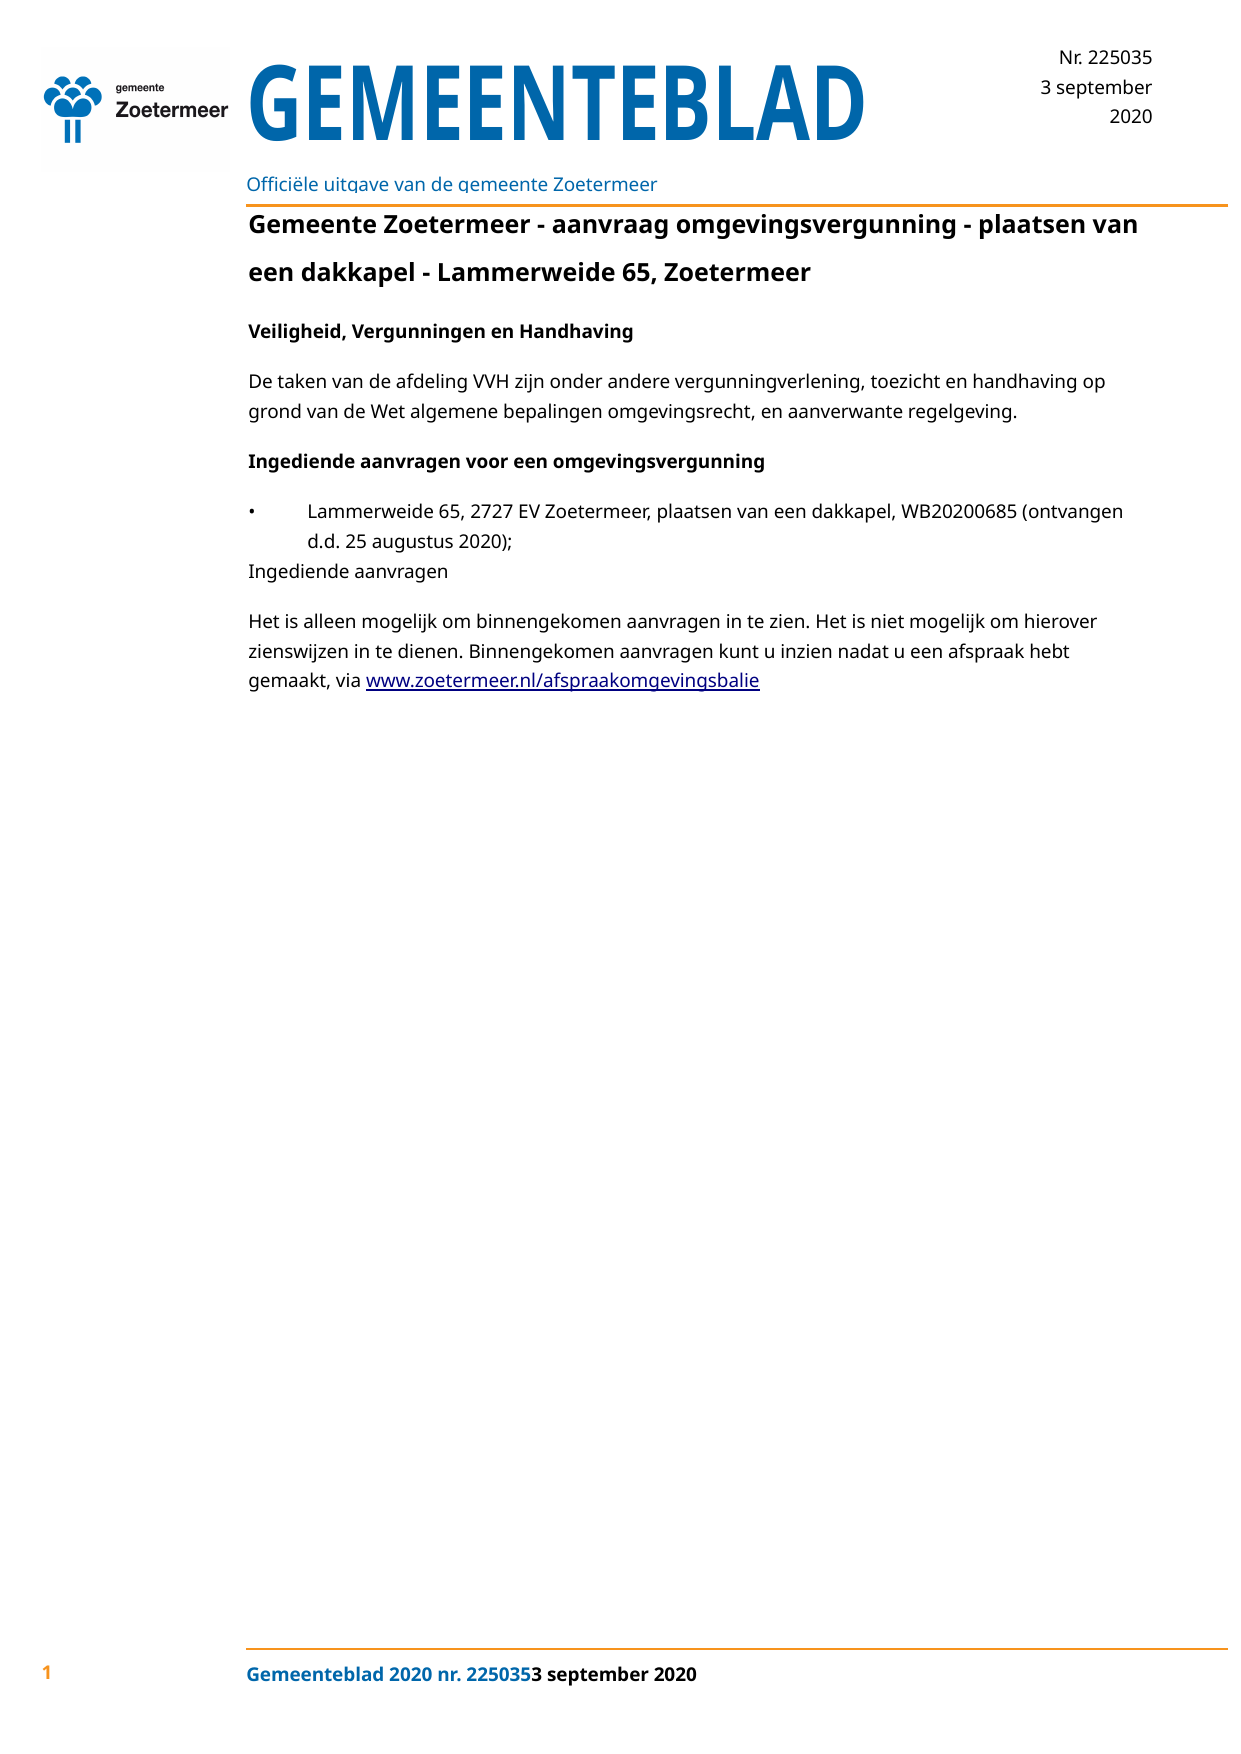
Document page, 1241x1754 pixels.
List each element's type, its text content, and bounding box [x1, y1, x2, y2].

text Ingediende aanvragen [248, 558, 1152, 584]
text Gemeente Zoetermeer - aanvraag omgevingsvergunning - plaatsen van een dakkapel - Lammerweide 65, Zoetermeer [248, 207, 1152, 288]
text De taken van de afdeling VVH zijn onder andere vergunningverlening, toezicht en handhaving op grond van de Wet algemene bepalingen omgevingsrecht, en aanverwante regelgeving. [248, 368, 1152, 424]
picture [41, 47, 231, 172]
list Lammerweide 65, 2727 EV Zoetermeer, plaatsen van een dakkapel, WB20200685 (ontvangen d.d. 25 augustus 2020); [248, 499, 1152, 554]
text Het is alleen mogelijk om binnengekomen aanvragen in te zien. Het is niet mogelijk om hierover zienswijzen in te dienen. Binnengekomen aanvragen kunt u inzien nadat u een afspraak hebt gemaakt, via www.zoetermeer.nl/afspraakomgevingsbalie [248, 608, 1152, 693]
text Veiligheid, Vergunningen en Handhaving [248, 318, 1152, 344]
text Ingediende aanvragen voor een omgevingsvergunning [248, 448, 1152, 474]
